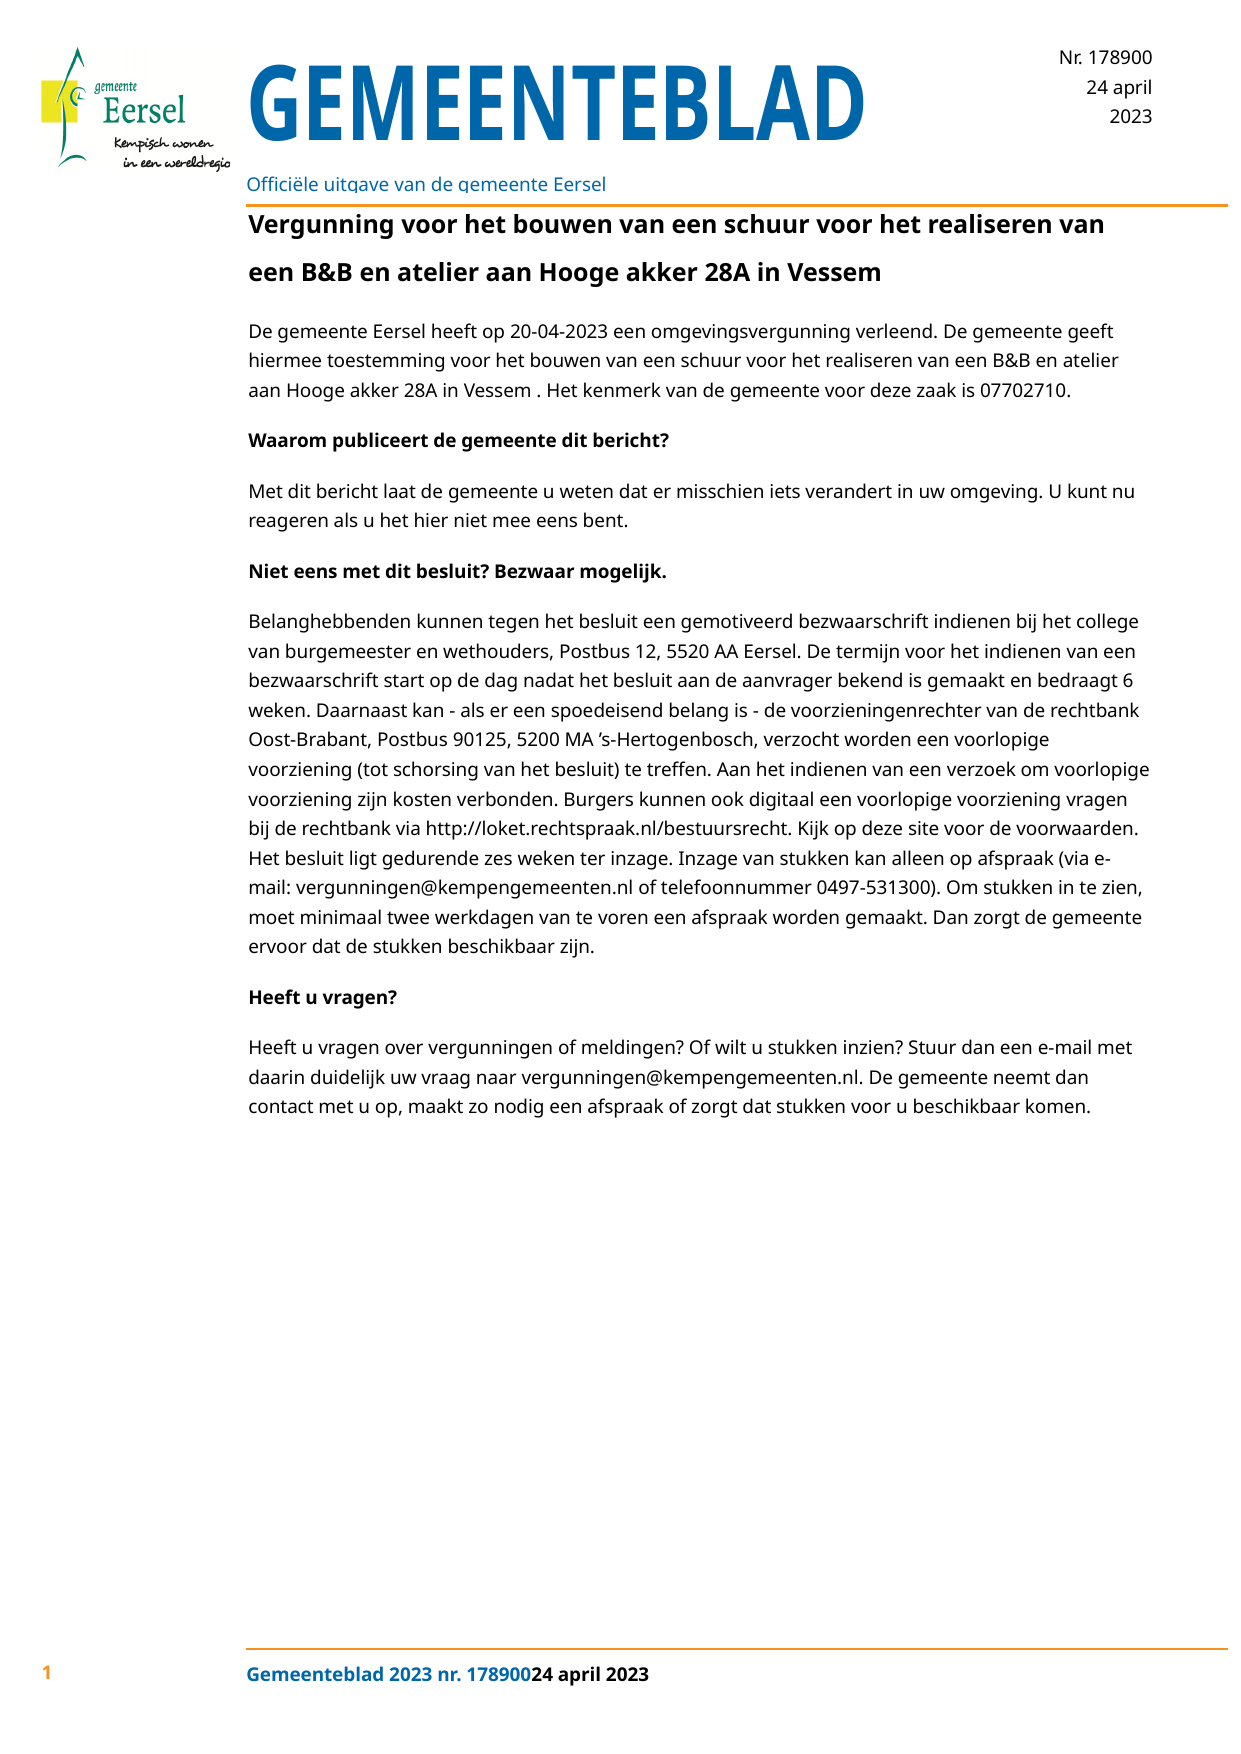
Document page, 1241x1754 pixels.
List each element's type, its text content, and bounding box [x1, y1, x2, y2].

text Heeft u vragen over vergunningen of meldingen? Of wilt u stukken inzien? Stuur dan een e-mail met daarin duidelijk uw vraag naar vergunningen@kempengemeenten.nl. De gemeente neemt dan contact met u op, maakt zo nodig een afspraak of zorgt dat stukken voor u beschikbaar komen. [248, 1034, 1152, 1119]
text De gemeente Eersel heeft op 20-04-2023 een omgevingsvergunning verleend. De gemeente geeft hiermee toestemming voor het bouwen van een schuur voor het realiseren van een B&B en atelier aan Hooge akker 28A in Vessem . Het kenmerk van de gemeente voor deze zaak is 07702710. [248, 318, 1152, 403]
text Heeft u vragen? [248, 984, 1152, 1010]
text Belanghebbenden kunnen tegen het besluit een gemotiveerd bezwaarschrift indienen bij het college van burgemeester en wethouders, Postbus 12, 5520 AA Eersel. De termijn voor het indienen van een bezwaarschrift start op de dag nadat het besluit aan de aanvrager bekend is gemaakt en bedraagt 6 weken. Daarnaast kan - als er een spoedeisend belang is - de voorzieningenrechter van de rechtbank Oost-Brabant, Postbus 90125, 5200 MA ’s-Hertogenbosch, verzocht worden een voorlopige voorziening (tot schorsing van het besluit) te treffen. Aan het indienen van een verzoek om voorlopige voorziening zijn kosten verbonden. Burgers kunnen ook digitaal een voorlopige voorziening vragen bij de rechtbank via http://loket.rechtspraak.nl/bestuursrecht. Kijk op deze site voor de voorwaarden. Het besluit ligt gedurende zes weken ter inzage. Inzage van stukken kan alleen op afspraak (via e-mail: vergunningen@kempengemeenten.nl of telefoonnummer 0497-531300). Om stukken in te zien, moet minimaal twee werkdagen van te voren een afspraak worden gemaakt. Dan zorgt de gemeente ervoor dat de stukken beschikbaar zijn. [248, 608, 1152, 959]
text Waarom publiceert de gemeente dit bericht? [248, 427, 1152, 453]
text Vergunning voor het bouwen van een schuur voor het realiseren van een B&B en atelier aan Hooge akker 28A in Vessem [248, 207, 1152, 288]
text Met dit bericht laat de gemeente u weten dat er misschien iets verandert in uw omgeving. U kunt nu reageren als u het hier niet mee eens bent. [248, 478, 1152, 533]
text Niet eens met dit besluit? Bezwaar mogelijk. [248, 558, 1152, 584]
picture [41, 47, 231, 172]
